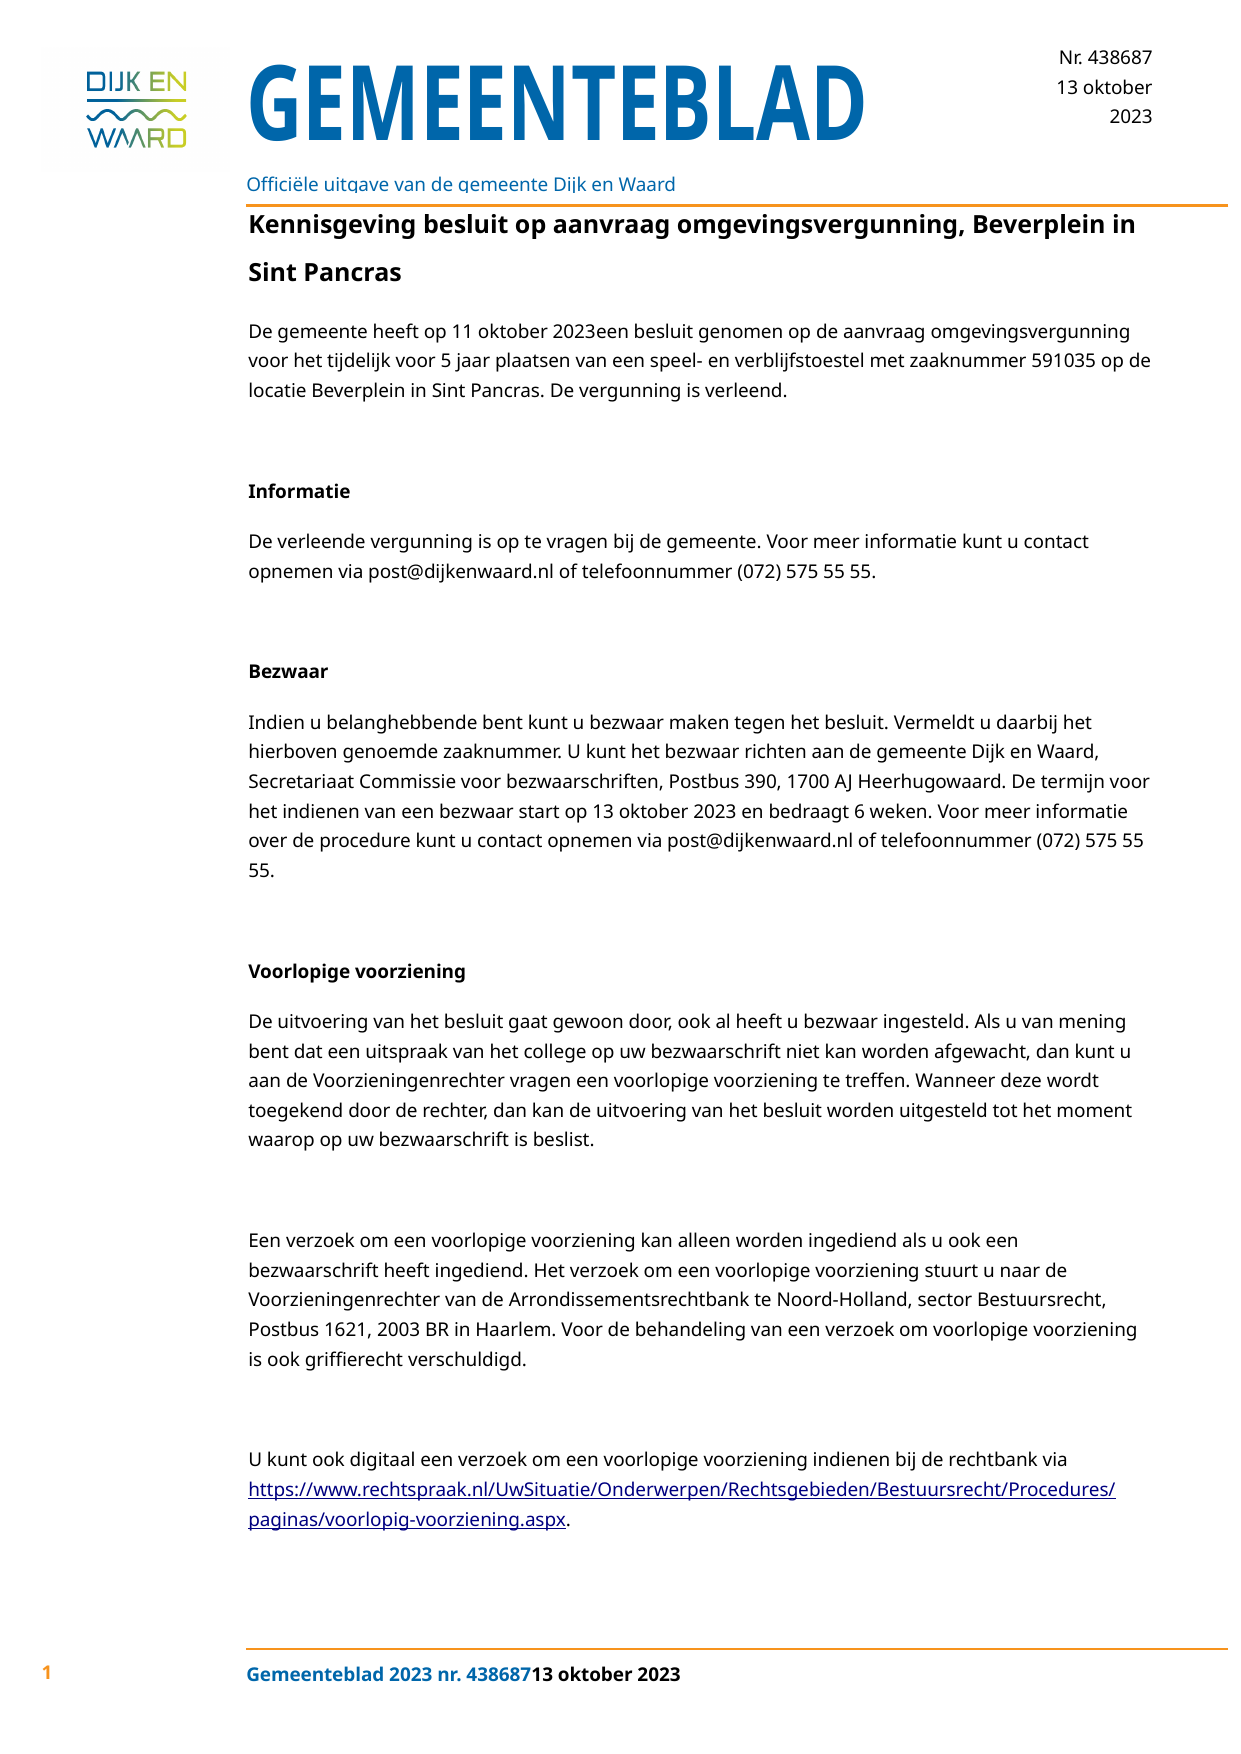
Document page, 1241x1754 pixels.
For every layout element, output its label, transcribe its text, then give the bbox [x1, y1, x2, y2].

text De verleende vergunning is op te vragen bij de gemeente. Voor meer informatie kunt u contact opnemen via post@dijkenwaard.nl of telefoonnummer (072) 575 55 55. [248, 528, 1152, 584]
text Kennisgeving besluit op aanvraag omgevingsvergunning, Beverplein in Sint Pancras [248, 207, 1152, 288]
text Informatie [248, 478, 1152, 504]
text U kunt ook digitaal een verzoek om een voorlopige voorziening indienen bij de rechtbank via https://www.rechtspraak.nl/UwSituatie/Onderwerpen/Rechtsgebieden/Bestuursrecht/Procedures/paginas/voorlopig-voorziening.aspx. [248, 1447, 1152, 1532]
text Voorlopige voorziening [248, 958, 1152, 984]
text Bezwaar [248, 659, 1152, 684]
text Een verzoek om een voorlopige voorziening kan alleen worden ingediend als u ook een bezwaarschrift heeft ingediend. Het verzoek om een voorlopige voorziening stuurt u naar de Voorzieningenrechter van de Arrondissementsrechtbank te Noord-Holland, sector Bestuursrecht, Postbus 1621, 2003 BR in Haarlem. Voor de behandeling van een verzoek om voorlopige voorziening is ook griffierecht verschuldigd. [248, 1227, 1152, 1372]
text De gemeente heeft op 11 oktober 2023een besluit genomen op de aanvraag omgevingsvergunning voor het tijdelijk voor 5 jaar plaatsen van een speel- en verblijfstoestel met zaaknummer 591035 op de locatie Beverplein in Sint Pancras. De vergunning is verleend. [248, 318, 1152, 403]
text Indien u belanghebbende bent kunt u bezwaar maken tegen het besluit. Vermeldt u daarbij het hierboven genoemde zaaknummer. U kunt het bezwaar richten aan de gemeente Dijk en Waard, Secretariaat Commissie voor bezwaarschriften, Postbus 390, 1700 AJ Heerhugowaard. De termijn voor het indienen van een bezwaar start op 13 oktober 2023 en bedraagt 6 weken. Voor meer informatie over de procedure kunt u contact opnemen via post@dijkenwaard.nl of telefoonnummer (072) 575 55 55. [248, 709, 1152, 883]
picture [41, 47, 231, 172]
text De uitvoering van het besluit gaat gewoon door, ook al heeft u bezwaar ingesteld. Als u van mening bent dat een uitspraak van het college op uw bezwaarschrift niet kan worden afgewacht, dan kunt u aan de Voorzieningenrechter vragen een voorlopige voorziening te treffen. Wanneer deze wordt toegekend door de rechter, dan kan de uitvoering van het besluit worden uitgesteld tot het moment waarop op uw bezwaarschrift is beslist. [248, 1008, 1152, 1152]
